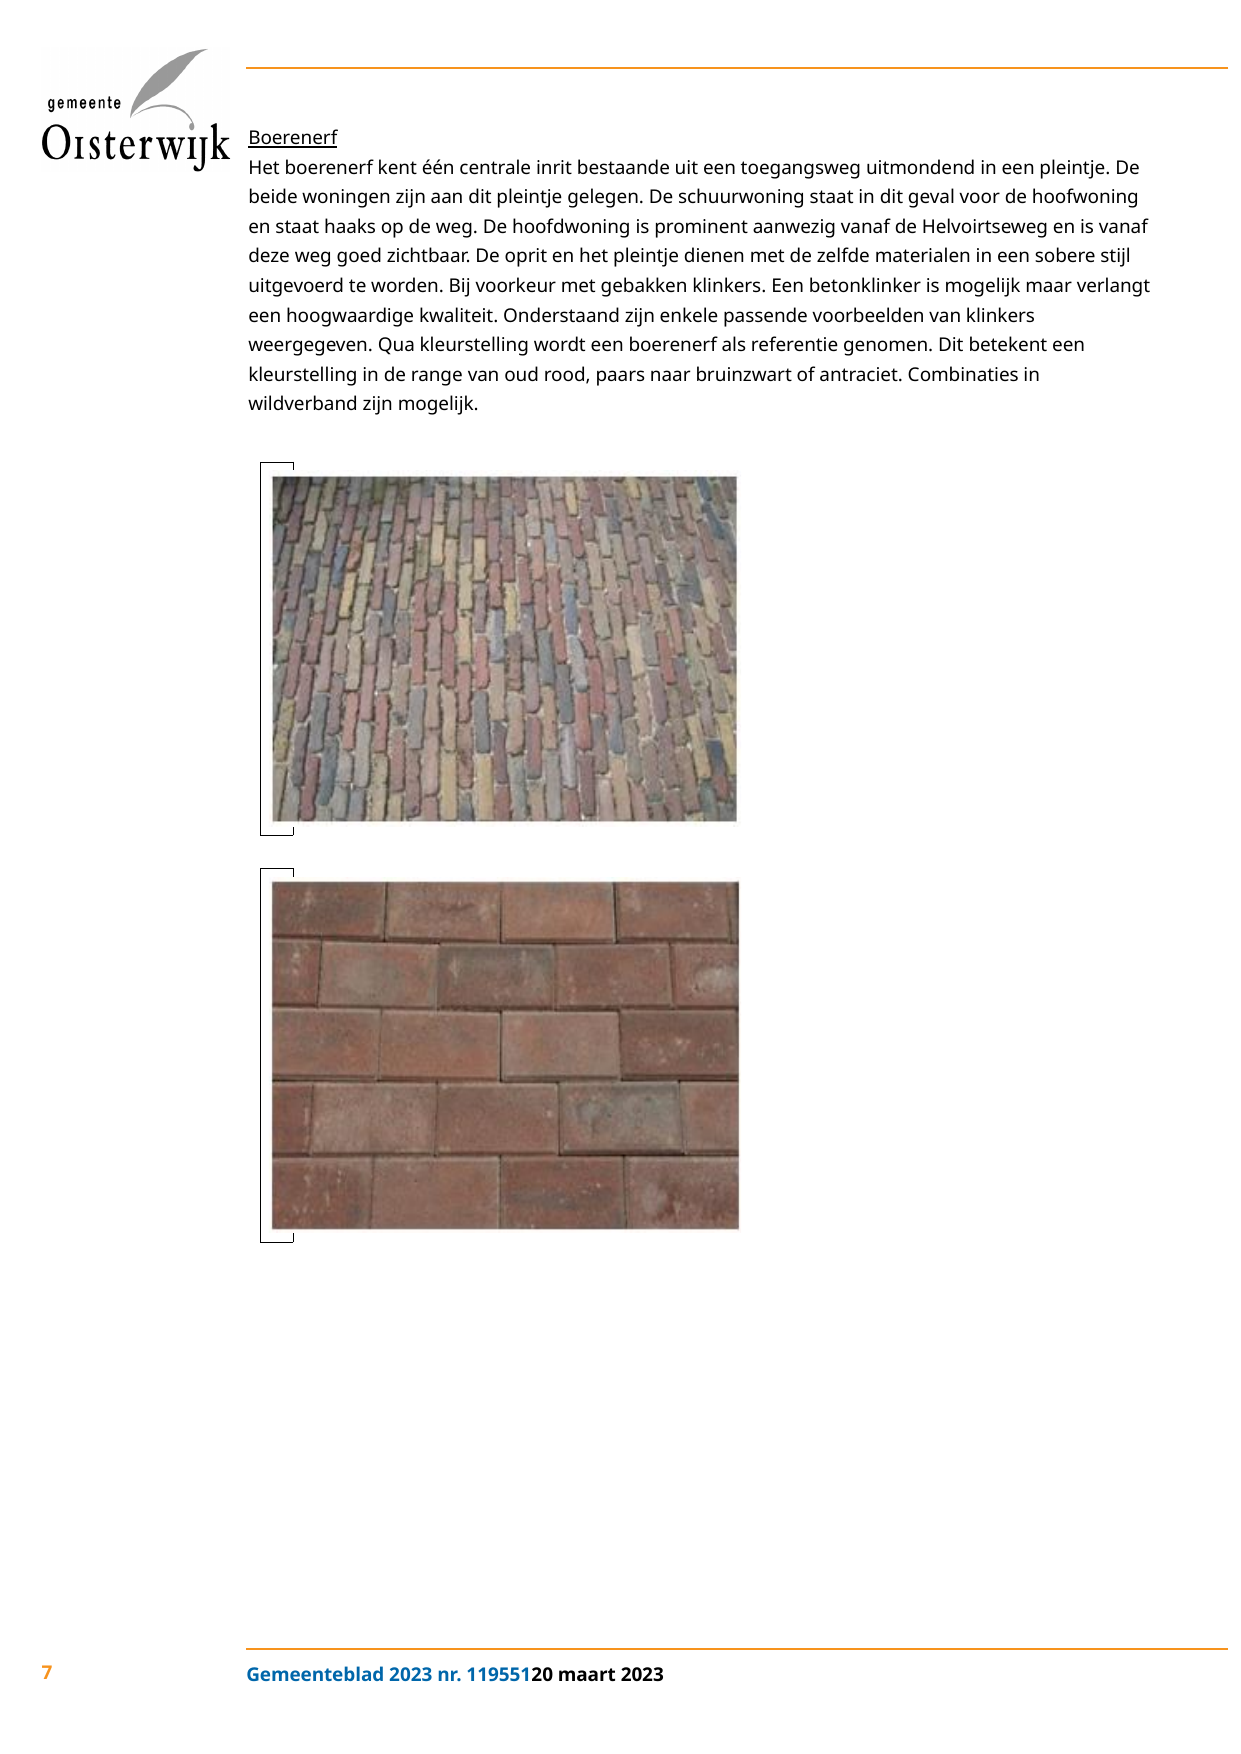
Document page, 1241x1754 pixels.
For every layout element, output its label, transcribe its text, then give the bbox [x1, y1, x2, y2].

text Het boerenerf kent één centrale inrit bestaande uit een toegangsweg uitmondend in een pleintje. De beide woningen zijn aan dit pleintje gelegen. De schuurwoning staat in dit geval voor de hoofwoning en staat haaks op de weg. De hoofdwoning is prominent aanwezig vanaf de Helvoirtseweg en is vanaf deze weg goed zichtbaar. De oprit en het pleintje dienen met de zelfde materialen in een sobere stijl uitgevoerd te worden. Bij voorkeur met gebakken klinkers. Een betonklinker is mogelijk maar verlangt een hoogwaardige kwaliteit. Onderstaand zijn enkele passende voorbeelden van klinkers weergegeven. Qua kleurstelling wordt een boerenerf als referentie genomen. Dit betekent een kleurstelling in de range van oud rood, paars naar bruinzwart of antraciet. Combinaties in wildverband zijn mogelijk. [248, 154, 1152, 416]
picture [268, 877, 742, 1233]
picture [268, 470, 742, 827]
picture [41, 47, 231, 172]
text Boerenerf [248, 124, 1152, 150]
